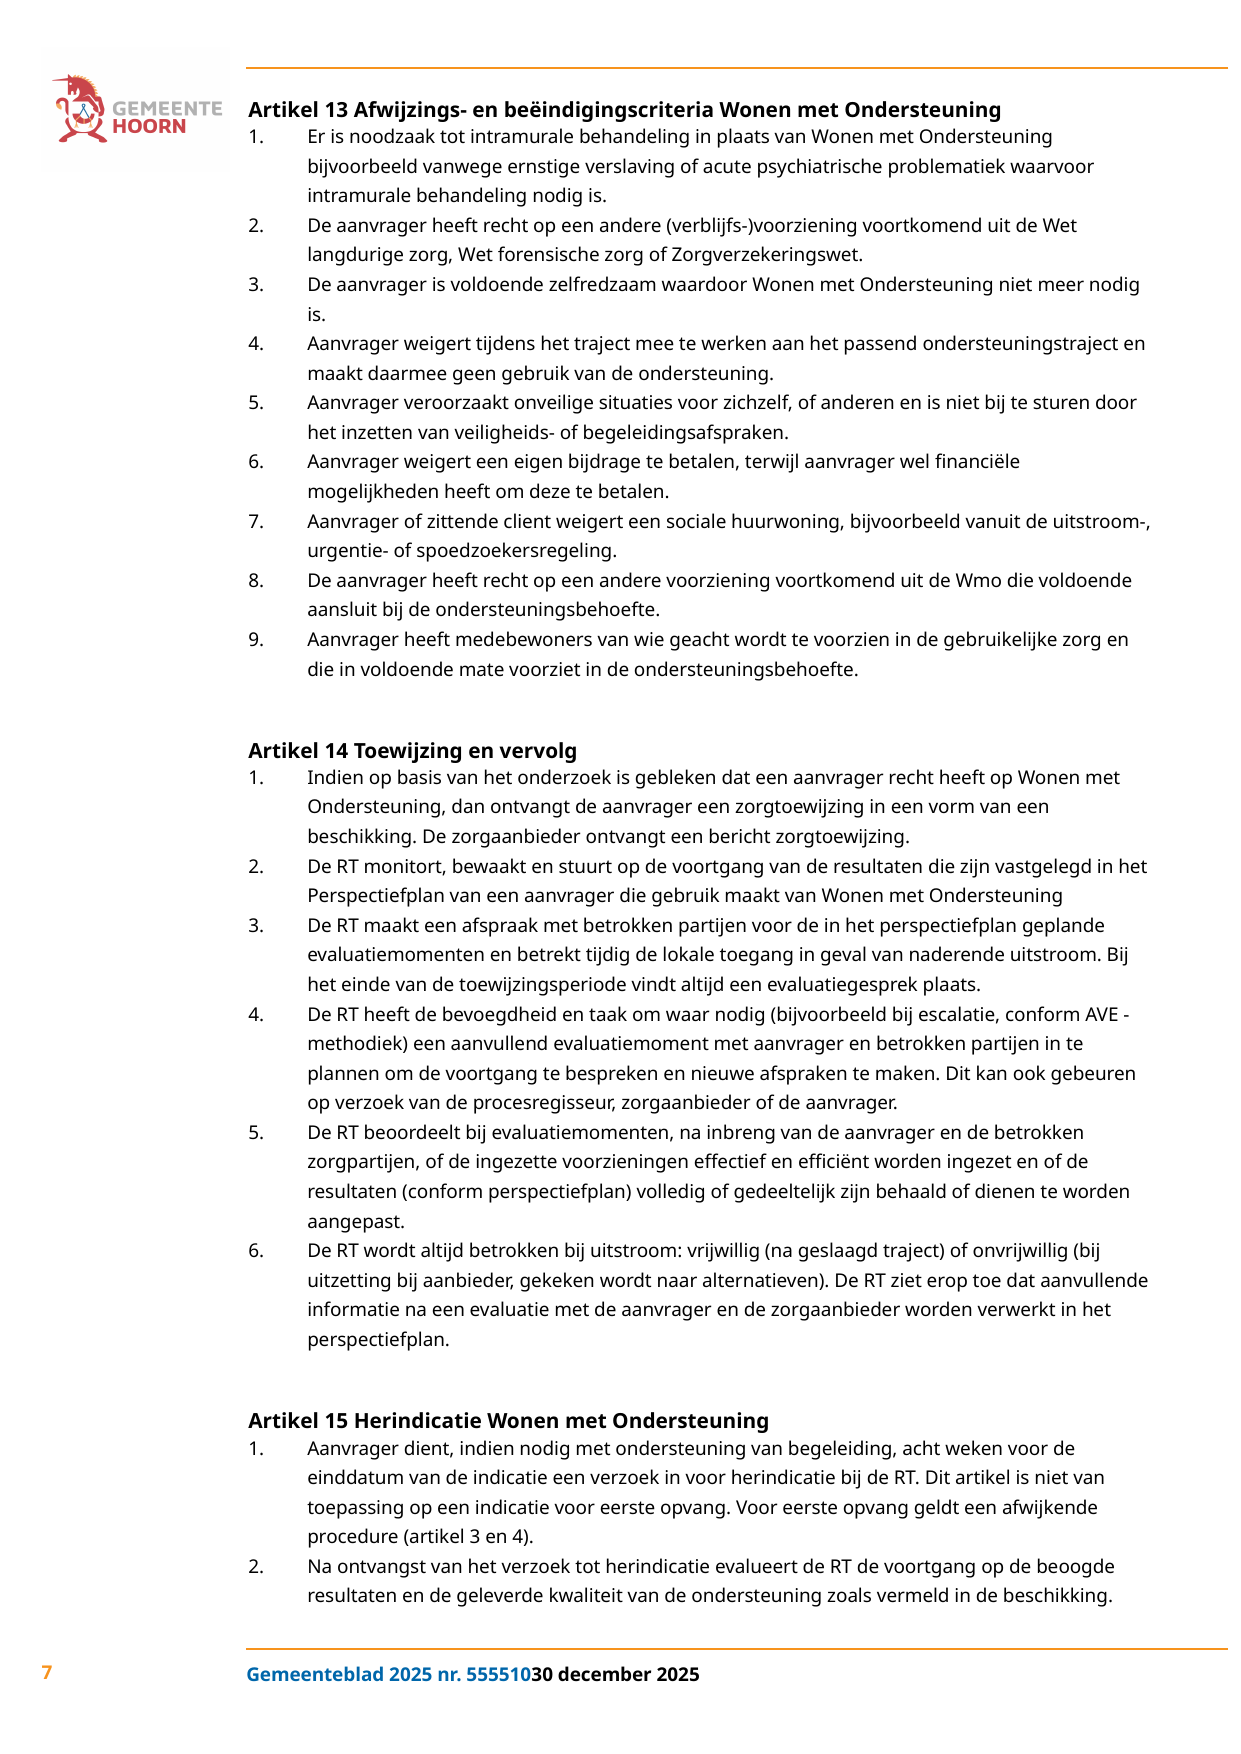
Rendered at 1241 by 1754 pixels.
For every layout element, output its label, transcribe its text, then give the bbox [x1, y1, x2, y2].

list Er is noodzaak tot intramurale behandeling in plaats van Wonen met Ondersteuning bijvoorbeeld vanwege ernstige verslaving of acute psychiatrische problematiek waarvoor intramurale behandeling nodig is. [248, 123, 1152, 208]
text Artikel 15 Herindicatie Wonen met Ondersteuning [248, 1406, 1152, 1435]
list Na ontvangst van het verzoek tot herindicatie evalueert de RT de voortgang op de beoogde resultaten en de geleverde kwaliteit van de ondersteuning zoals vermeld in de beschikking. [248, 1553, 1152, 1608]
list De aanvrager is voldoende zelfredzaam waardoor Wonen met Ondersteuning niet meer nodig is. [248, 271, 1152, 326]
list Indien op basis van het onderzoek is gebleken dat een aanvrager recht heeft op Wonen met Ondersteuning, dan ontvangt de aanvrager een zorgtoewijzing in een vorm van een beschikking. De zorgaanbieder ontvangt een bericht zorgtoewijzing. [248, 764, 1152, 849]
list De RT maakt een afspraak met betrokken partijen voor de in het perspectiefplan geplande evaluatiemomenten en betrekt tijdig de lokale toegang in geval van naderende uitstroom. Bij het einde van de toewijzingsperiode vindt altijd een evaluatiegesprek plaats. [248, 912, 1152, 997]
list De RT wordt altijd betrokken bij uitstroom: vrijwillig (na geslaagd traject) of onvrijwillig (bij uitzetting bij aanbieder, gekeken wordt naar alternatieven). De RT ziet erop toe dat aanvullende informatie na een evaluatie met de aanvrager en de zorgaanbieder worden verwerkt in het perspectiefplan. [248, 1237, 1152, 1352]
list De RT beoordeelt bij evaluatiemomenten, na inbreng van de aanvrager en de betrokken zorgpartijen, of de ingezette voorzieningen effectief en efficiënt worden ingezet en of de resultaten (conform perspectiefplan) volledig of gedeeltelijk zijn behaald of dienen te worden aangepast. [248, 1119, 1152, 1234]
text Artikel 14 Toewijzing en vervolg [248, 736, 1152, 764]
list Aanvrager heeft medebewoners van wie geacht wordt te voorzien in de gebruikelijke zorg en die in voldoende mate voorziet in de ondersteuningsbehoefte. [248, 626, 1152, 681]
list Aanvrager weigert tijdens het traject mee te werken aan het passend ondersteuningstraject en maakt daarmee geen gebruik van de ondersteuning. [248, 330, 1152, 386]
list De aanvrager heeft recht op een andere (verblijfs-)voorziening voortkomend uit de Wet langdurige zorg, Wet forensische zorg of Zorgverzekeringswet. [248, 212, 1152, 267]
picture [41, 47, 231, 172]
list De RT monitort, bewaakt en stuurt op de voortgang van de resultaten die zijn vastgelegd in het Perspectiefplan van een aanvrager die gebruik maakt van Wonen met Ondersteuning [248, 853, 1152, 908]
text Artikel 13 Afwijzings- en beëindigingscriteria Wonen met Ondersteuning [248, 95, 1152, 123]
list De aanvrager heeft recht op een andere voorziening voortkomend uit de Wmo die voldoende aansluit bij de ondersteuningsbehoefte. [248, 567, 1152, 622]
list De RT heeft de bevoegdheid en taak om waar nodig (bijvoorbeeld bij escalatie, conform AVE -methodiek) een aanvullend evaluatiemoment met aanvrager en betrokken partijen in te plannen om de voortgang te bespreken en nieuwe afspraken te maken. Dit kan ook gebeuren op verzoek van de procesregisseur, zorgaanbieder of de aanvrager. [248, 1001, 1152, 1115]
list Aanvrager dient, indien nodig met ondersteuning van begeleiding, acht weken voor de einddatum van de indicatie een verzoek in voor herindicatie bij de RT. Dit artikel is niet van toepassing op een indicatie voor eerste opvang. Voor eerste opvang geldt een afwijkende procedure (artikel 3 en 4). [248, 1435, 1152, 1549]
list Aanvrager weigert een eigen bijdrage te betalen, terwijl aanvrager wel financiële mogelijkheden heeft om deze te betalen. [248, 449, 1152, 504]
list Aanvrager veroorzaakt onveilige situaties voor zichzelf, of anderen en is niet bij te sturen door het inzetten van veiligheids- of begeleidingsafspraken. [248, 389, 1152, 445]
list Aanvrager of zittende client weigert een sociale huurwoning, bijvoorbeeld vanuit de uitstroom-, urgentie- of spoedzoekersregeling. [248, 508, 1152, 563]
